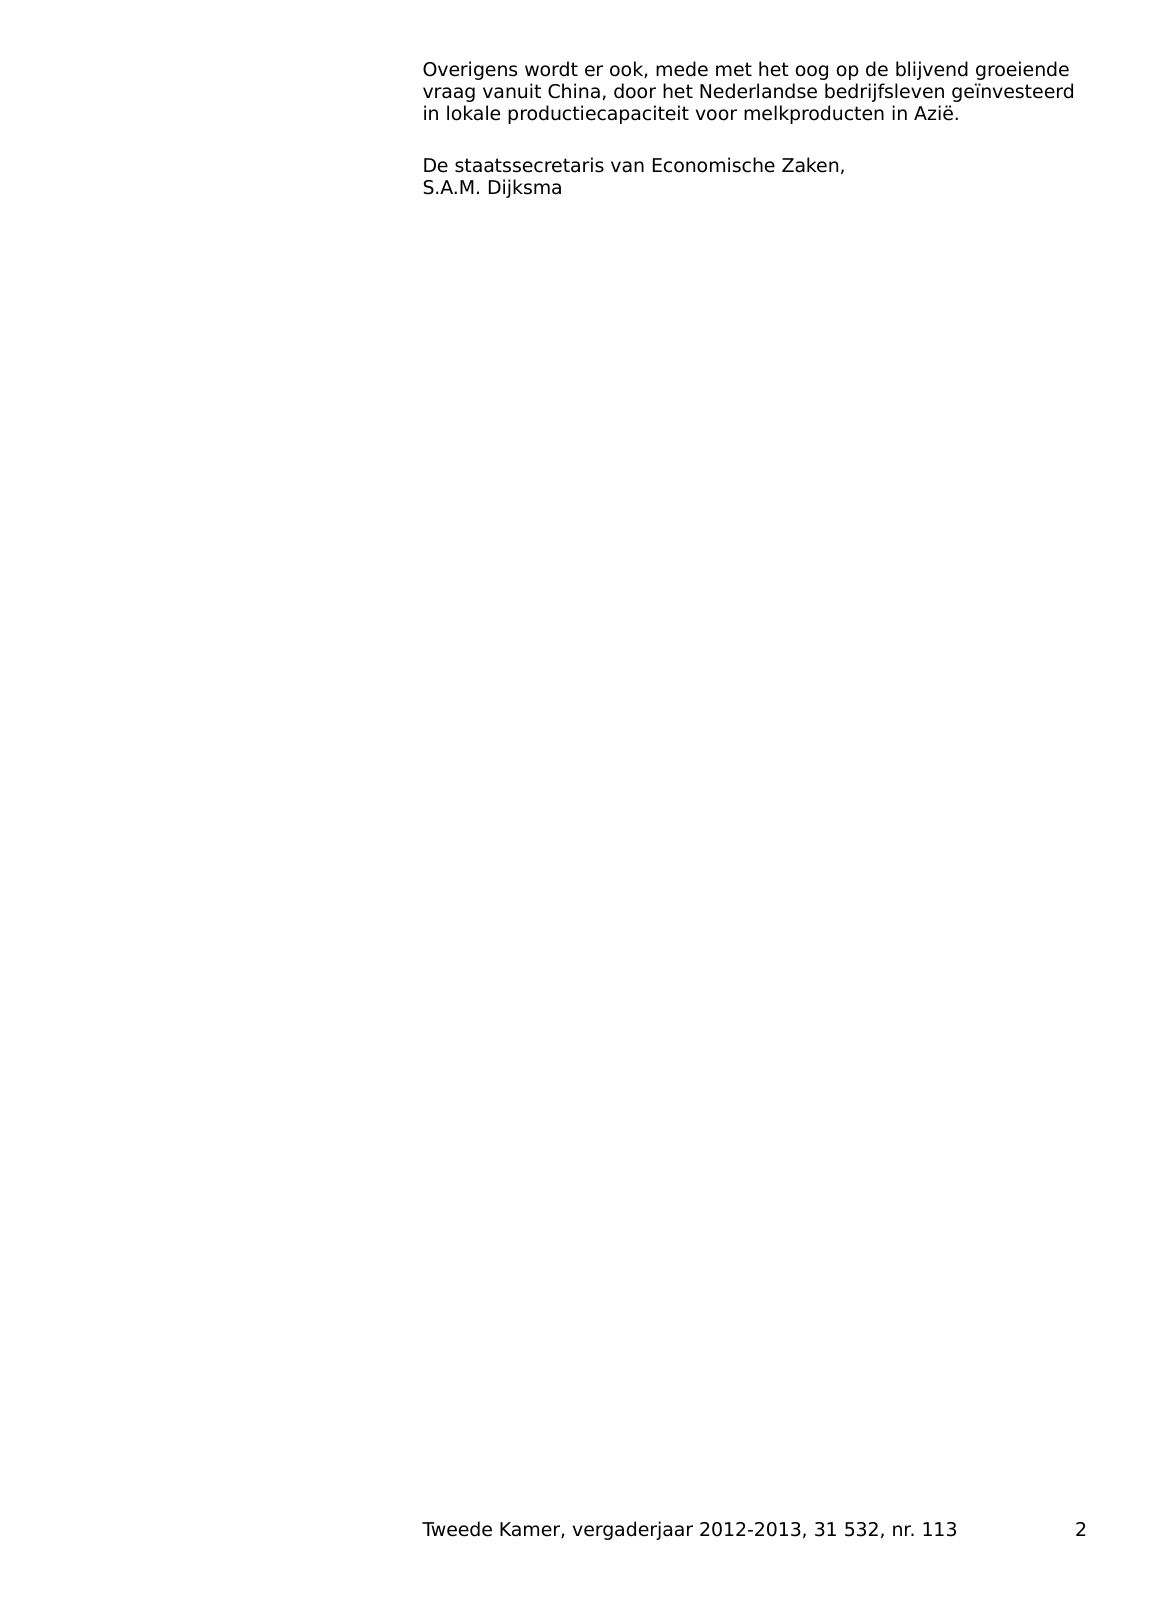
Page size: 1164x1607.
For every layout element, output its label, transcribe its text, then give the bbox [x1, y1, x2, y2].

text Overigens wordt er ook, mede met het oog op de blijvend groeiende vraag vanuit China, door het Nederlandse bedrijfsleven geïnvesteerd in lokale productiecapaciteit voor melkproducten in Azië. [422, 59, 1087, 125]
text De staatssecretaris van Economische Zaken, S.A.M. Dijksma [422, 155, 1087, 199]
